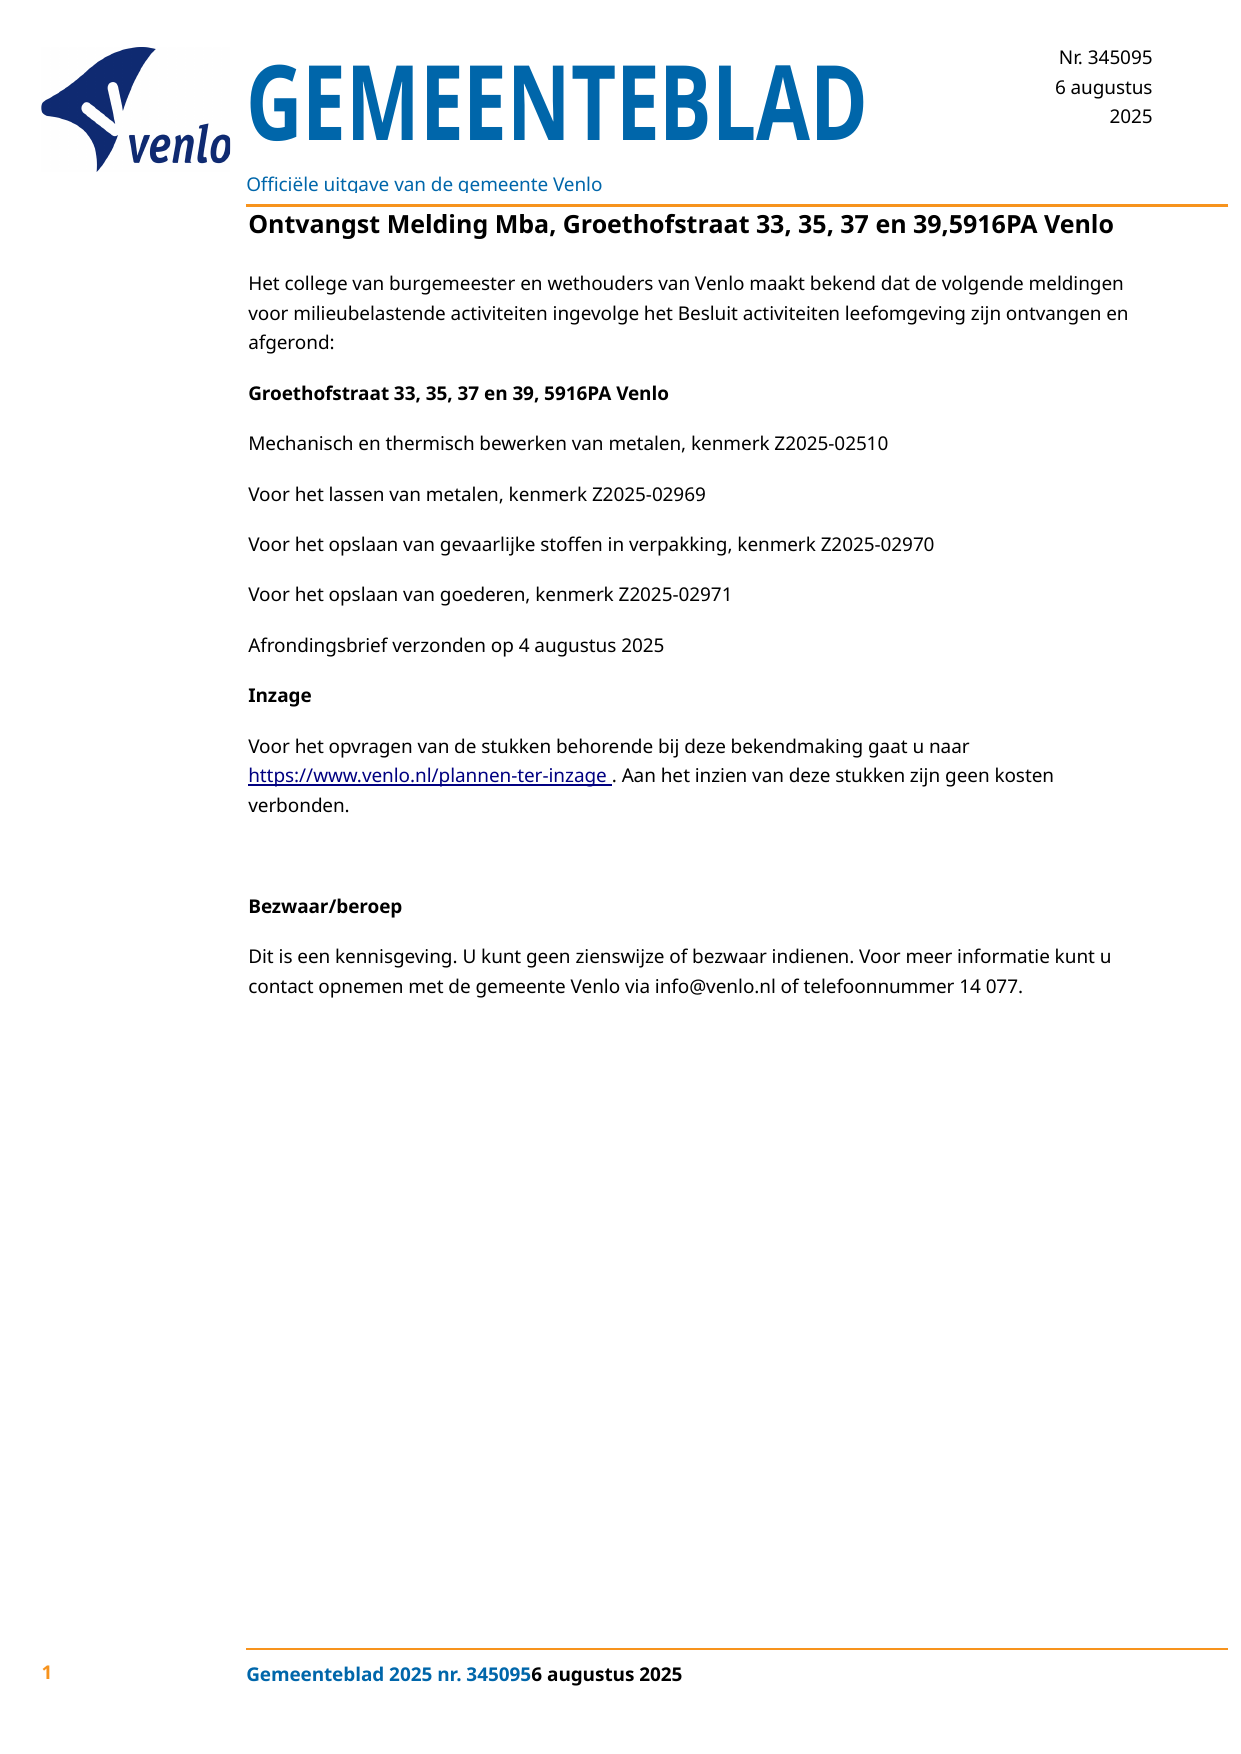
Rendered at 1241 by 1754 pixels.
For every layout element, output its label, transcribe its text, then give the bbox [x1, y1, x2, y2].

text Voor het lassen van metalen, kenmerk Z2025-02969 [248, 481, 1152, 506]
text Het college van burgemeester en wethouders van Venlo maakt bekend dat de volgende meldingen voor milieubelastende activiteiten ingevolge het Besluit activiteiten leefomgeving zijn ontvangen en afgerond: [248, 270, 1152, 355]
text Dit is een kennisgeving. U kunt geen zienswijze of bezwaar indienen. Voor meer informatie kunt u contact opnemen met de gemeente Venlo via info@venlo.nl of telefoonnummer 14 077. [248, 943, 1152, 998]
picture [41, 47, 231, 172]
text Voor het opslaan van goederen, kenmerk Z2025-02971 [248, 582, 1152, 607]
text Mechanisch en thermisch bewerken van metalen, kenmerk Z2025-02510 [248, 430, 1152, 456]
text Voor het opslaan van gevaarlijke stoffen in verpakking, kenmerk Z2025-02970 [248, 531, 1152, 557]
text Ontvangst Melding Mba, Groethofstraat 33, 35, 37 en 39,5916PA Venlo [248, 207, 1152, 241]
text Groethofstraat 33, 35, 37 en 39, 5916PA Venlo [248, 380, 1152, 406]
text Bezwaar/beroep [248, 893, 1152, 918]
text Afrondingsbrief verzonden op 4 augustus 2025 [248, 632, 1152, 658]
text Voor het opvragen van de stukken behorende bij deze bekendmaking gaat u naar https://www.venlo.nl/plannen-ter-inzage . Aan het inzien van deze stukken zijn geen kosten verbonden. [248, 733, 1152, 818]
text Inzage [248, 682, 1152, 708]
